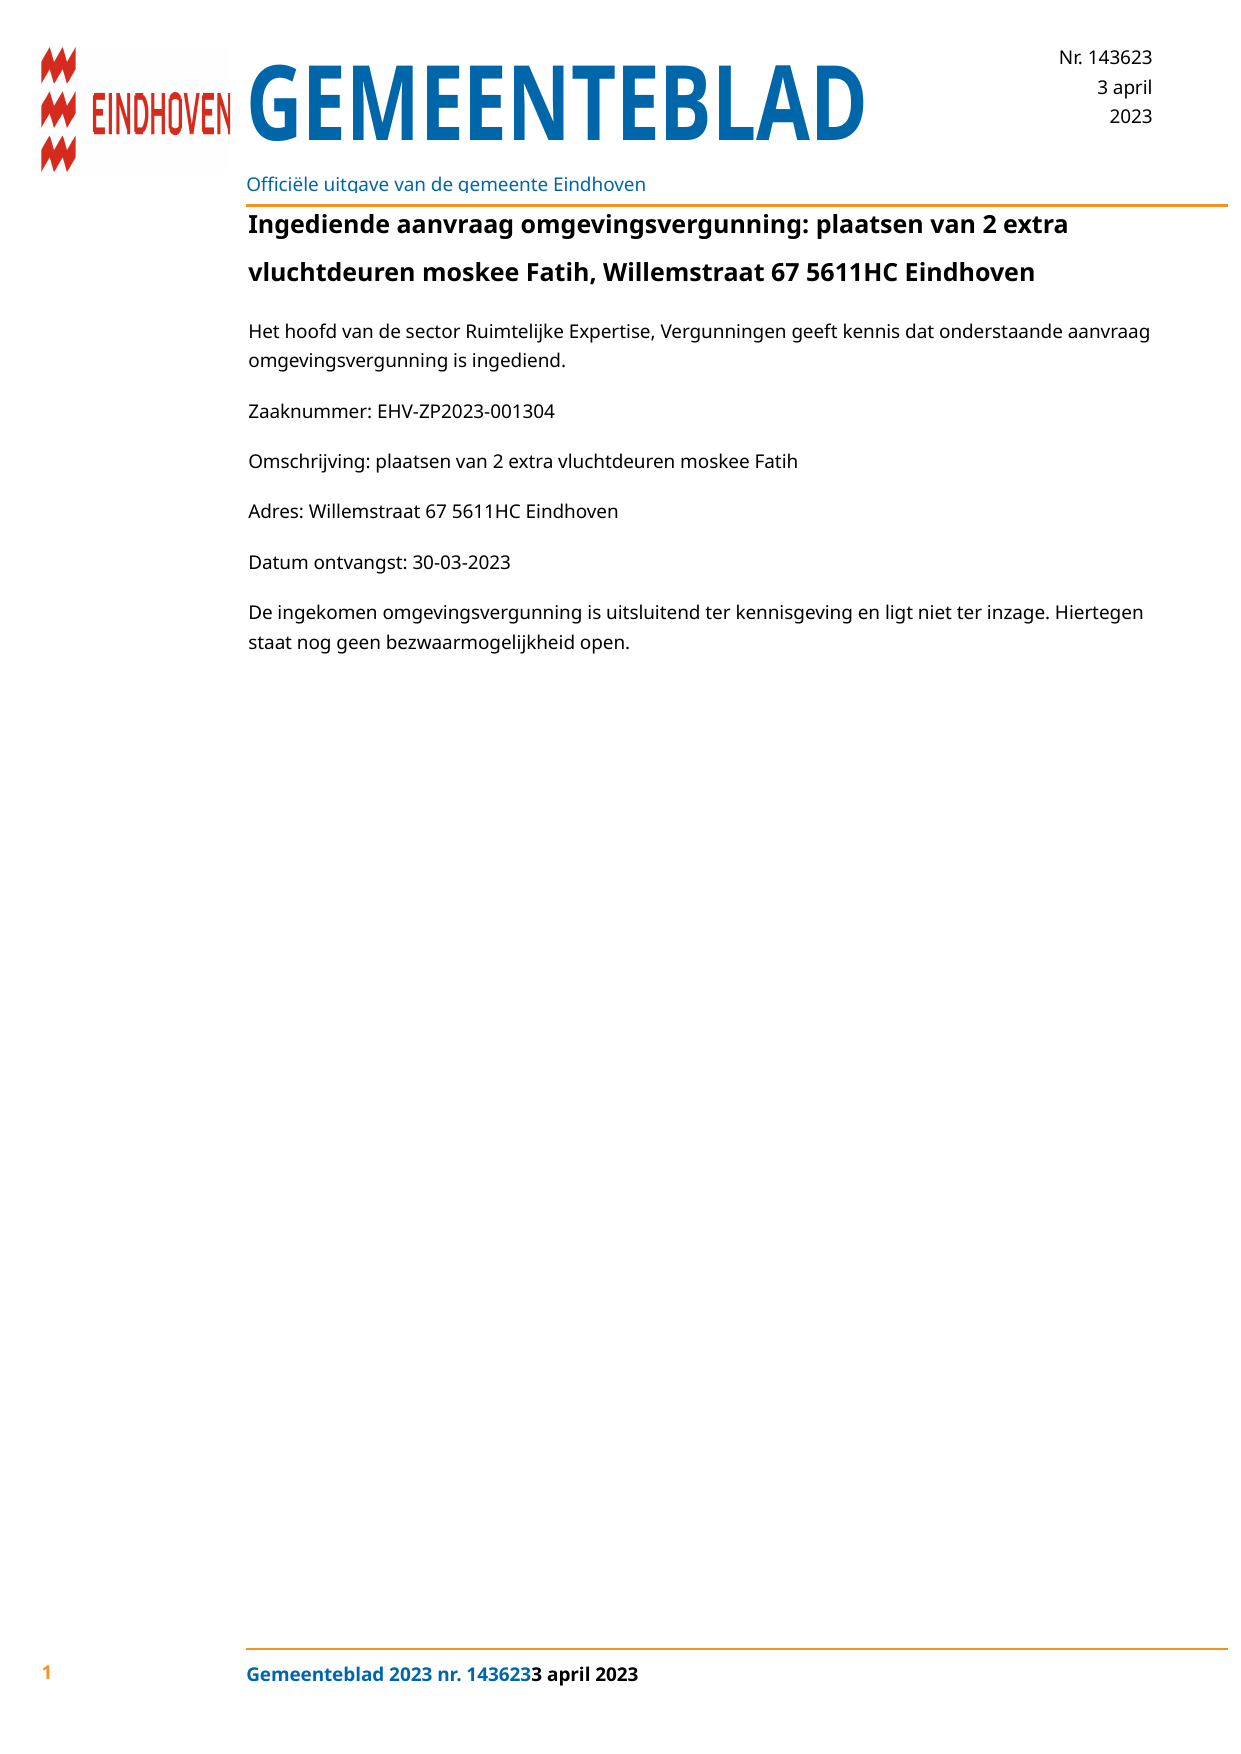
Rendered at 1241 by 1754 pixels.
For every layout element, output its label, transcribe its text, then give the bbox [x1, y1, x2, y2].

text Adres: Willemstraat 67 5611HC Eindhoven [248, 499, 1152, 524]
text Het hoofd van de sector Ruimtelijke Expertise, Vergunningen geeft kennis dat onderstaande aanvraag omgevingsvergunning is ingediend. [248, 318, 1152, 373]
text Omschrijving: plaatsen van 2 extra vluchtdeuren moskee Fatih [248, 448, 1152, 474]
text De ingekomen omgevingsvergunning is uitsluitend ter kennisgeving en ligt niet ter inzage. Hiertegen staat nog geen bezwaarmogelijkheid open. [248, 599, 1152, 655]
picture [41, 47, 231, 172]
text Zaaknummer: EHV-ZP2023-001304 [248, 398, 1152, 424]
text Datum ontvangst: 30-03-2023 [248, 549, 1152, 575]
text Ingediende aanvraag omgevingsvergunning: plaatsen van 2 extra vluchtdeuren moskee Fatih, Willemstraat 67 5611HC Eindhoven [248, 207, 1152, 288]
